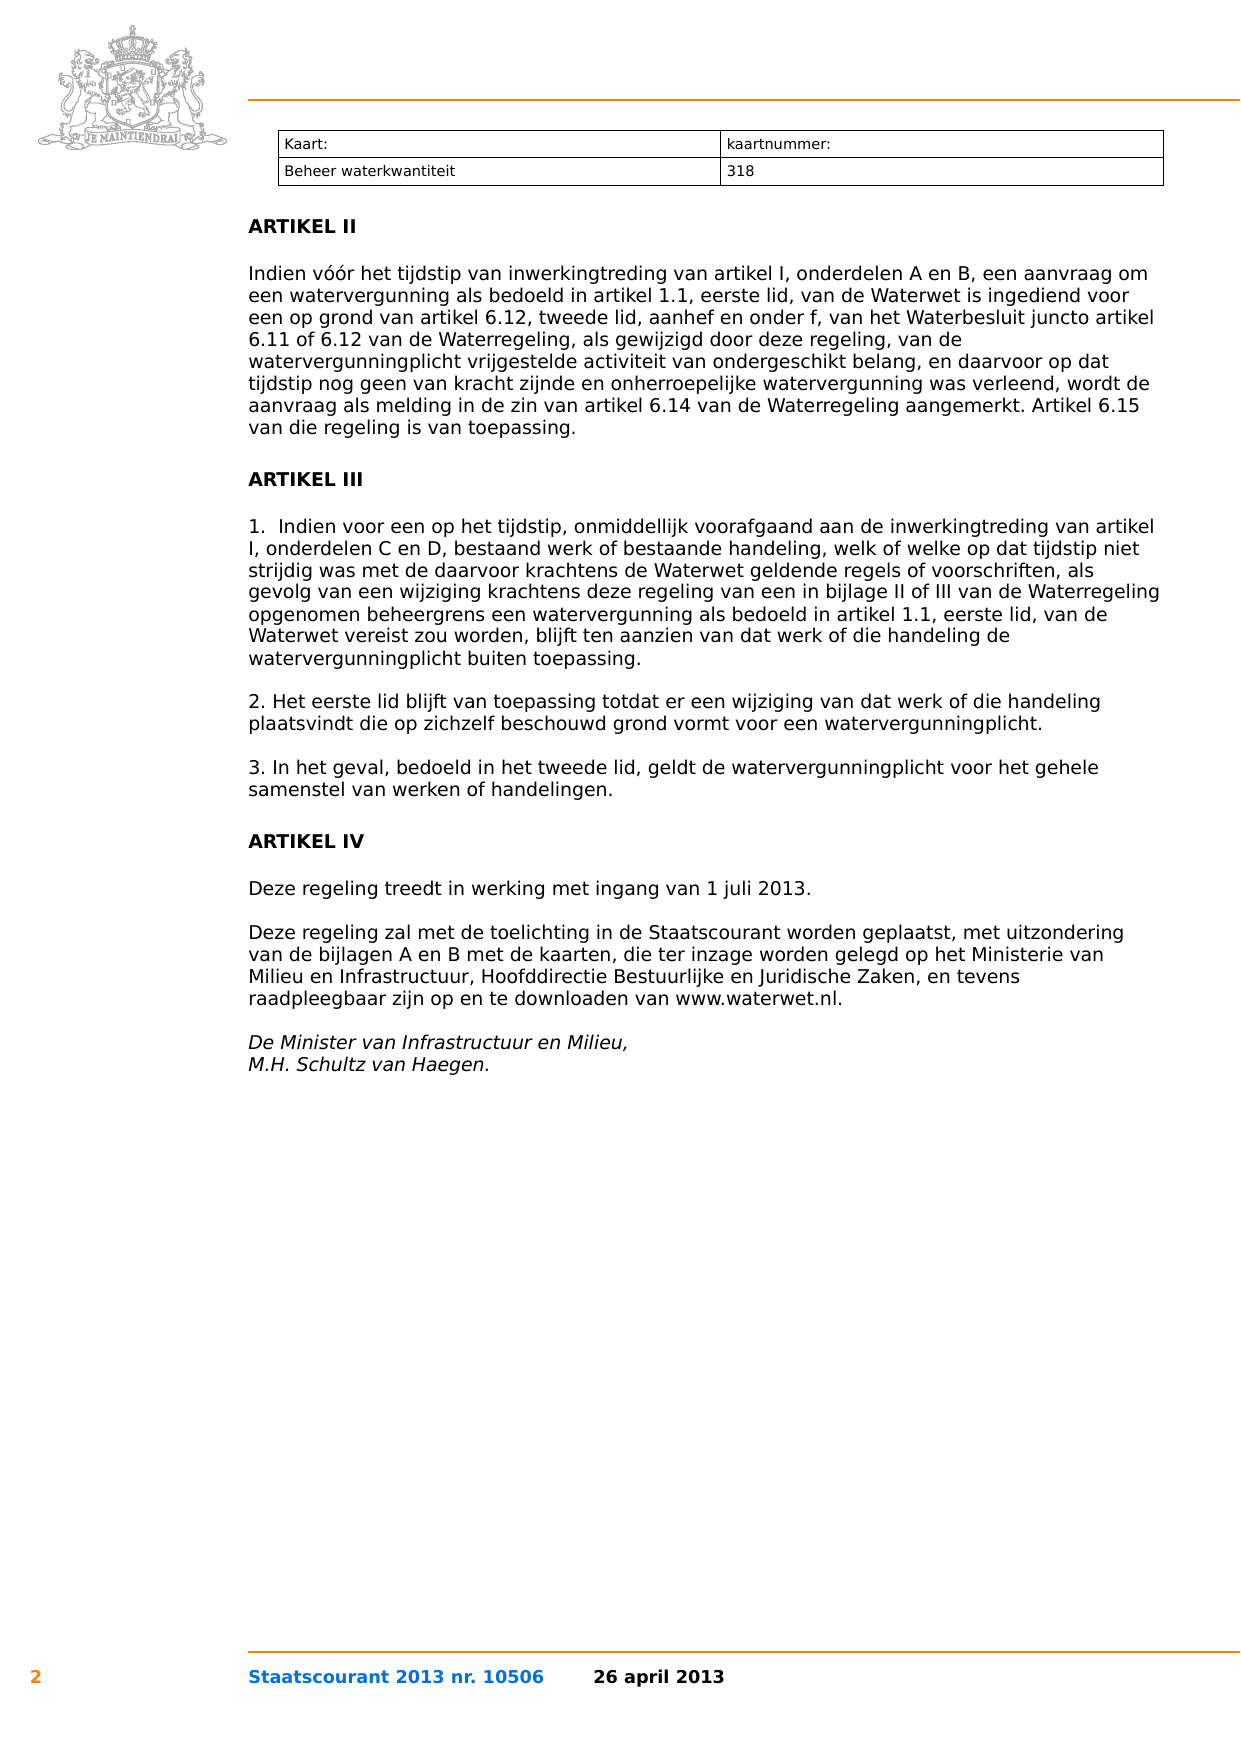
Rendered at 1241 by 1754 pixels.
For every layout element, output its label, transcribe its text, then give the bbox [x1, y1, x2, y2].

table_cell Beheer waterkwantiteit [279, 158, 720, 185]
text Deze regeling zal met de toelichting in de Staatscourant worden geplaatst, met uitzondering van de bijlagen A en B met de kaarten, die ter inzage worden gelegd op het Ministerie van Milieu en Infrastructuur, Hoofddirectie Bestuurlijke en Juridische Zaken, en tevens raadpleegbaar zijn op en te downloaden van www.waterwet.nl. [248, 922, 1163, 1010]
subtitle ARTIKEL III [248, 468, 1163, 491]
picture [38, 25, 227, 150]
text 1. Indien voor een op het tijdstip, onmiddellijk voorafgaand aan de inwerkingtreding van artikel I, onderdelen C en D, bestaand werk of bestaande handeling, welk of welke op dat tijdstip niet strijdig was met de daarvoor krachtens de Waterwet geldende regels of voorschriften, als gevolg van een wijziging krachtens deze regeling van een in bijlage II of III van de Waterregeling opgenomen beheergrens een watervergunning als bedoeld in artikel 1.1, eerste lid, van de Waterwet vereist zou worden, blijft ten aanzien van dat werk of die handeling de watervergunningplicht buiten toepassing. [248, 516, 1163, 669]
table_header Kaart: [279, 131, 720, 157]
table_header kaartnummer: [721, 131, 1163, 157]
subtitle ARTIKEL IV [248, 831, 1163, 853]
text 2. Het eerste lid blijft van toepassing totdat er een wijziging van dat werk of die handeling plaatsvindt die op zichzelf beschouwd grond vormt voor een watervergunningplicht. [248, 691, 1163, 735]
text De Minister van Infrastructuur en Milieu, M.H. Schultz van Haegen. [248, 1032, 1163, 1076]
text Deze regeling treedt in werking met ingang van 1 juli 2013. [248, 878, 1163, 900]
text 3. In het geval, bedoeld in het tweede lid, geldt de watervergunningplicht voor het gehele samenstel van werken of handelingen. [248, 757, 1163, 801]
subtitle ARTIKEL II [248, 216, 1163, 238]
table_cell 318 [721, 158, 1163, 185]
text Indien vóór het tijdstip van inwerkingtreding van artikel I, onderdelen A en B, een aanvraag om een watervergunning als bedoeld in artikel 1.1, eerste lid, van de Waterwet is ingediend voor een op grond van artikel 6.12, tweede lid, aanhef en onder f, van het Waterbesluit juncto artikel 6.11 of 6.12 van de Waterregeling, als gewijzigd door deze regeling, van de watervergunningplicht vrijgestelde activiteit van ondergeschikt belang, en daarvoor op dat tijdstip nog geen van kracht zijnde en onherroepelijke watervergunning was verleend, wordt de aanvraag als melding in de zin van artikel 6.14 van de Waterregeling aangemerkt. Artikel 6.15 van die regeling is van toepassing. [248, 263, 1163, 438]
